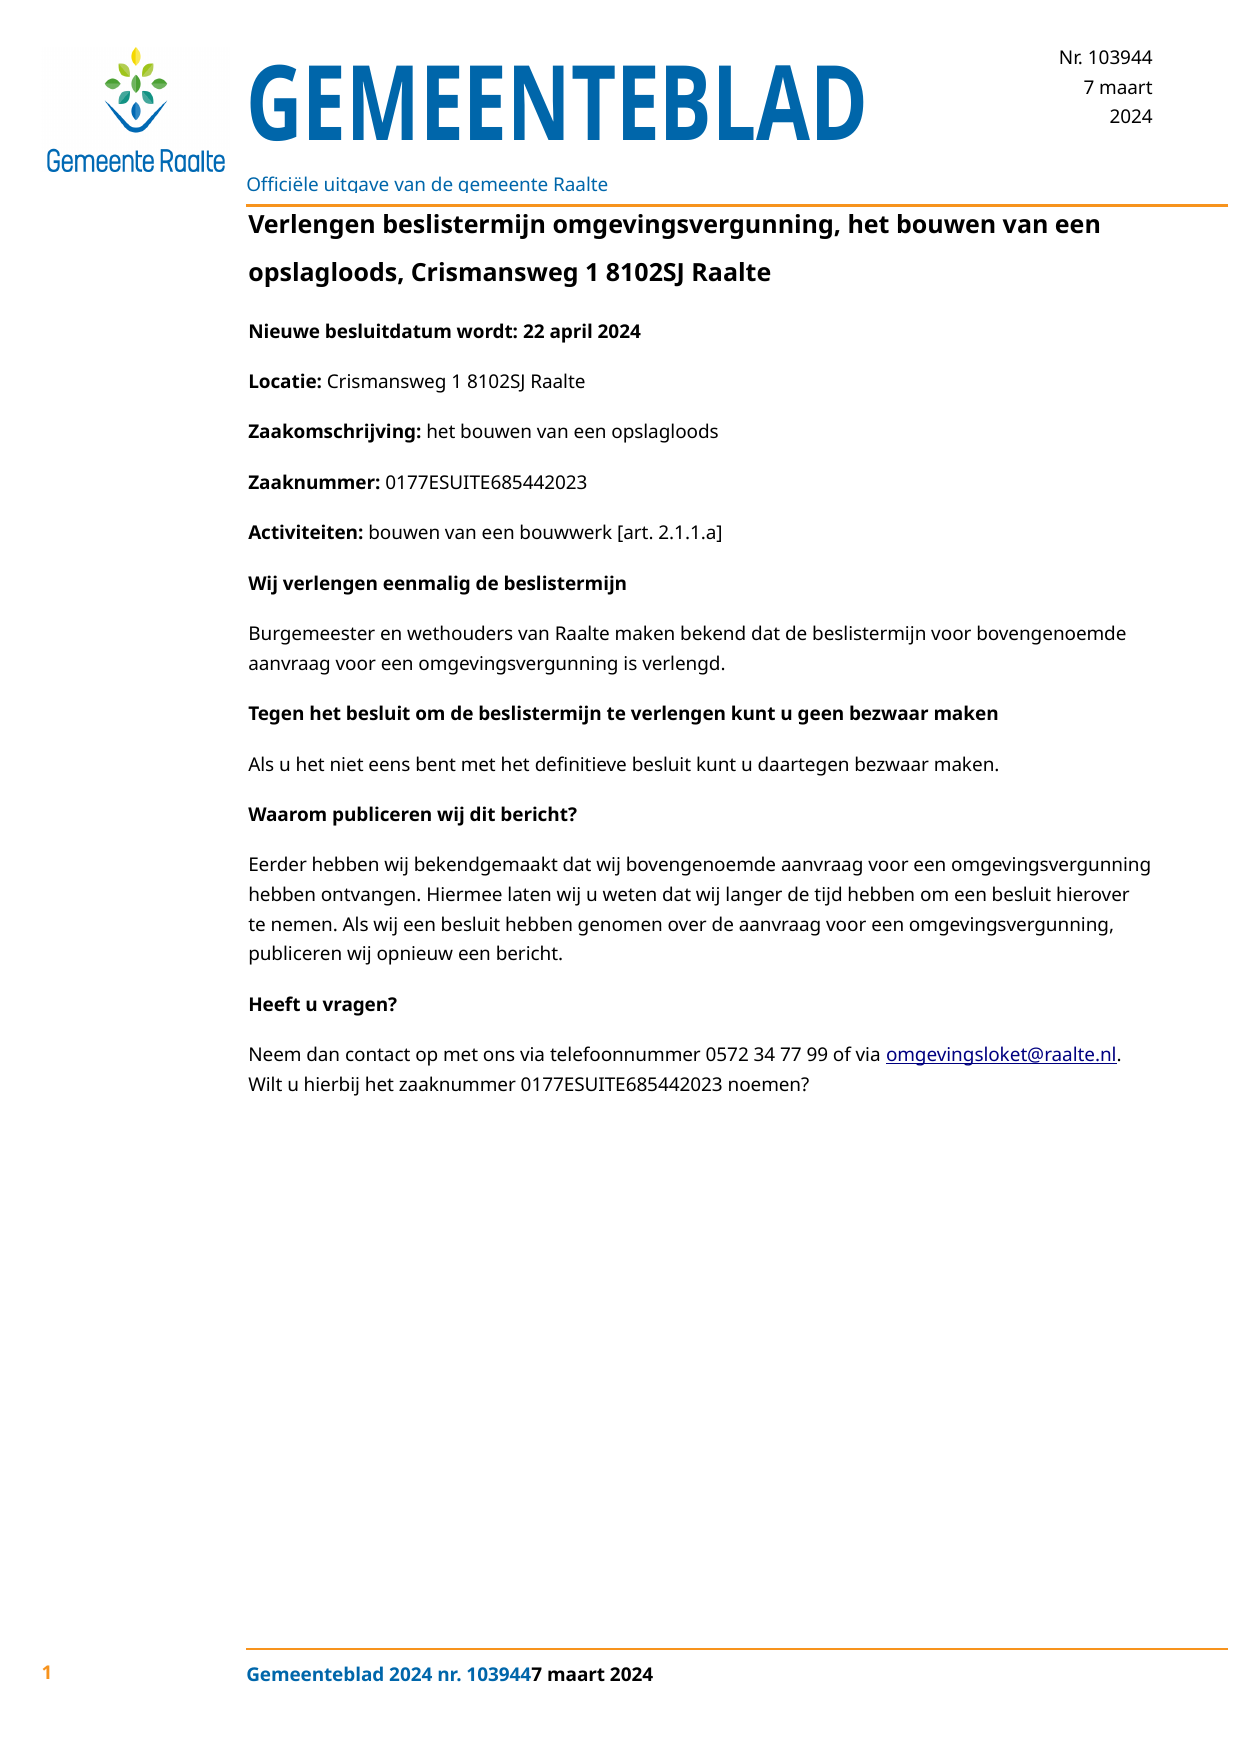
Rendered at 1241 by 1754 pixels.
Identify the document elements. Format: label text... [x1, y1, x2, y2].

text Activiteiten: bouwen van een bouwwerk [art. 2.1.1.a] [248, 519, 1152, 545]
text Wij verlengen eenmalig de beslistermijn [248, 570, 1152, 596]
text Zaakomschrijving: het bouwen van een opslagloods [248, 419, 1152, 444]
text Locatie: Crismansweg 1 8102SJ Raalte [248, 368, 1152, 394]
text Eerder hebben wij bekendgemaakt dat wij bovengenoemde aanvraag voor een omgevingsvergunning hebben ontvangen. Hiermee laten wij u weten dat wij langer de tijd hebben om een besluit hierover te nemen. Als wij een besluit hebben genomen over de aanvraag voor een omgevingsvergunning, publiceren wij opnieuw een bericht. [248, 852, 1152, 966]
text Zaaknummer: 0177ESUITE685442023 [248, 469, 1152, 495]
text Heeft u vragen? [248, 991, 1152, 1017]
text Tegen het besluit om de beslistermijn te verlengen kunt u geen bezwaar maken [248, 700, 1152, 726]
text Burgemeester en wethouders van Raalte maken bekend dat de beslistermijn voor bovengenoemde aanvraag voor een omgevingsvergunning is verlengd. [248, 620, 1152, 676]
text Verlengen beslistermijn omgevingsvergunning, het bouwen van een opslagloods, Crismansweg 1 8102SJ Raalte [248, 207, 1152, 288]
text Waarom publiceren wij dit bericht? [248, 801, 1152, 827]
text Neem dan contact op met ons via telefoonnummer 0572 34 77 99 of via omgevingsloket@raalte.nl. Wilt u hierbij het zaaknummer 0177ESUITE685442023 noemen? [248, 1041, 1152, 1097]
text Als u het niet eens bent met het definitieve besluit kunt u daartegen bezwaar maken. [248, 751, 1152, 777]
text Nieuwe besluitdatum wordt: 22 april 2024 [248, 318, 1152, 344]
picture [41, 47, 231, 172]
